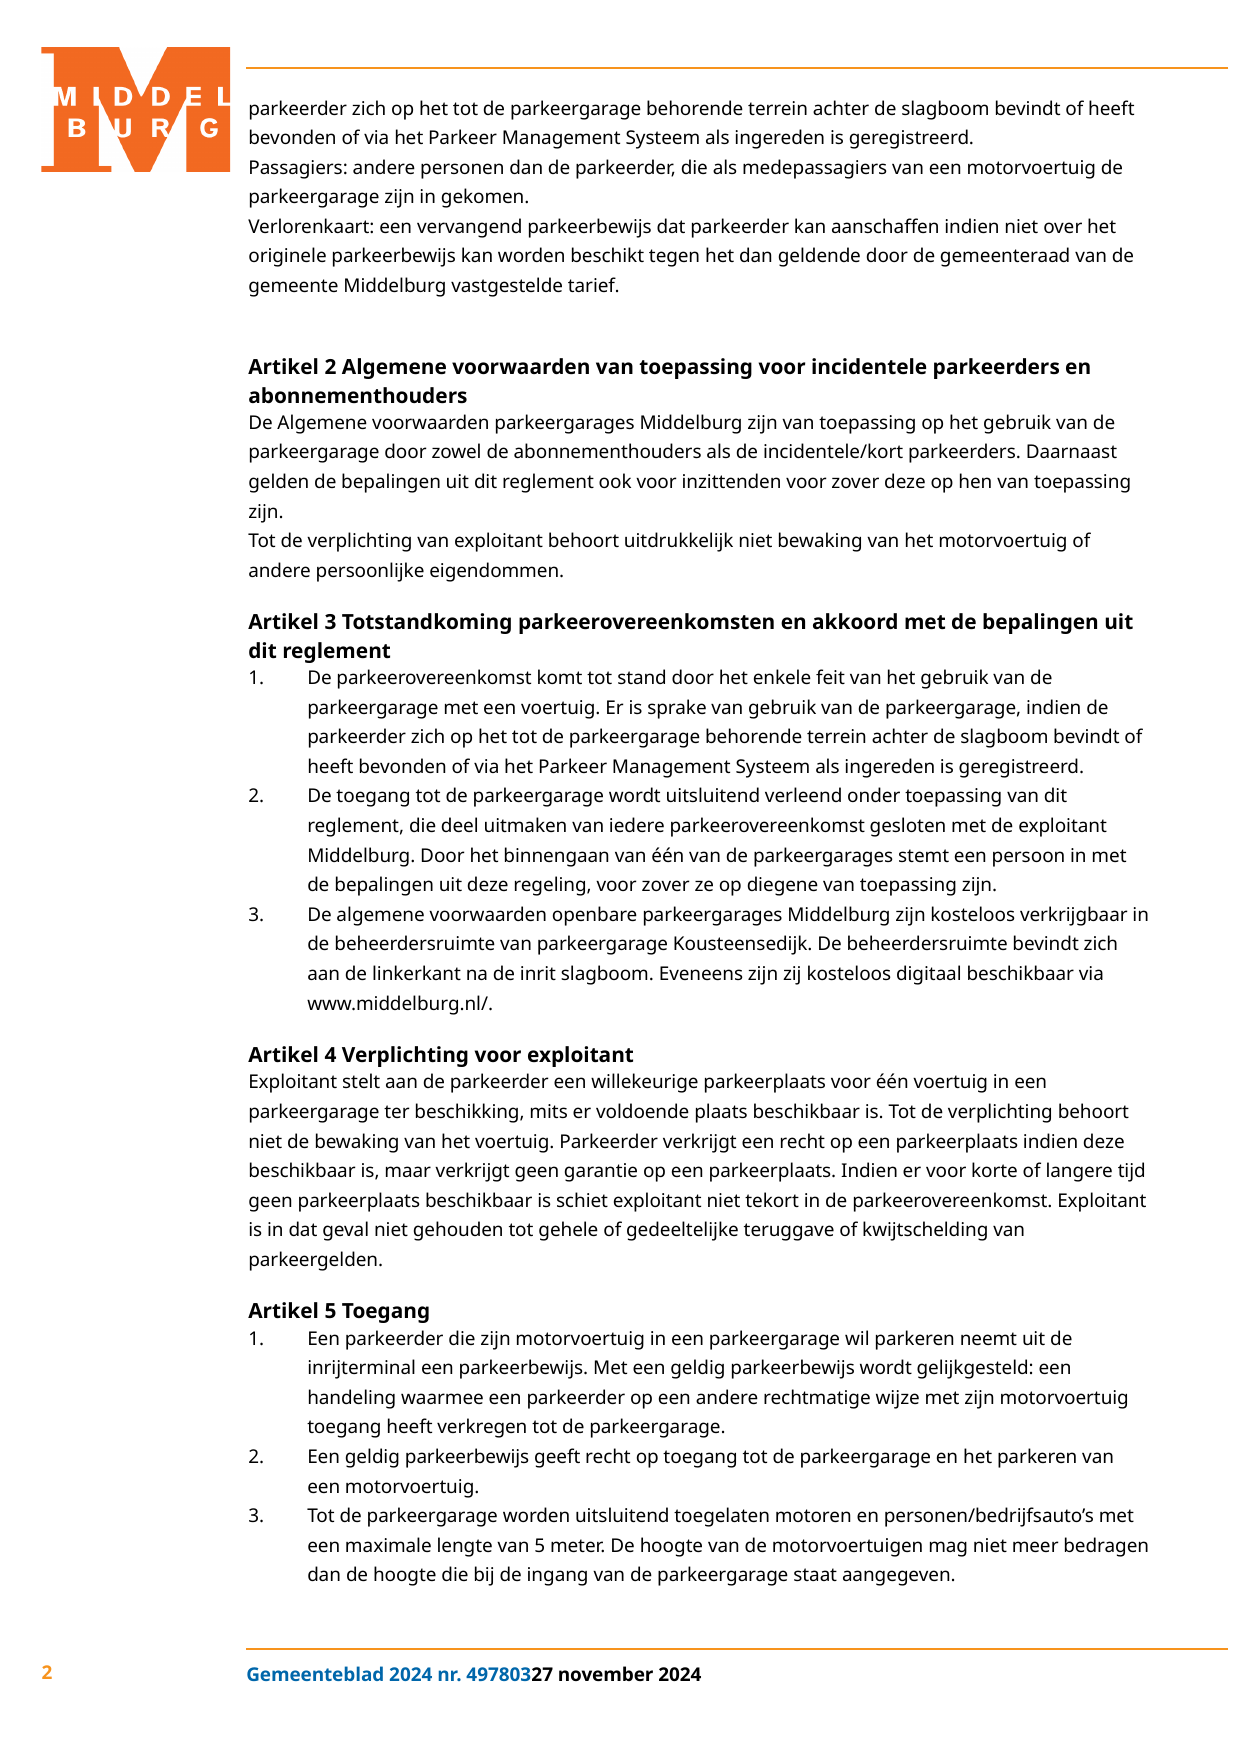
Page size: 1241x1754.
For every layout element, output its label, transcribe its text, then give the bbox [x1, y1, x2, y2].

list Een parkeerder die zijn motorvoertuig in een parkeergarage wil parkeren neemt uit de inrijterminal een parkeerbewijs. Met een geldig parkeerbewijs wordt gelijkgesteld: een handeling waarmee een parkeerder op een andere rechtmatige wijze met zijn motorvoertuig toegang heeft verkregen tot de parkeergarage. [248, 1325, 1152, 1439]
text Passagiers: andere personen dan de parkeerder, die als medepassagiers van een motorvoertuig de parkeergarage zijn in gekomen. [248, 154, 1152, 209]
list De algemene voorwaarden openbare parkeergarages Middelburg zijn kosteloos verkrijgbaar in de beheerdersruimte van parkeergarage Kousteensedijk. De beheerdersruimte bevindt zich aan de linkerkant na de inrit slagboom. Eveneens zijn zij kosteloos digitaal beschikbaar via www.middelburg.nl/. [248, 901, 1152, 1016]
text Artikel 4 Verplichting voor exploitant [248, 1040, 1152, 1069]
list De toegang tot de parkeergarage wordt uitsluitend verleend onder toepassing van dit reglement, die deel uitmaken van iedere parkeerovereenkomst gesloten met de exploitant Middelburg. Door het binnengaan van één van de parkeergarages stemt een persoon in met de bepalingen uit deze regeling, voor zover ze op diegene van toepassing zijn. [248, 783, 1152, 897]
picture [41, 47, 231, 172]
text De Algemene voorwaarden parkeergarages Middelburg zijn van toepassing op het gebruik van de parkeergarage door zowel de abonnementhouders als de incidentele/kort parkeerders. Daarnaast gelden de bepalingen uit dit reglement ook voor inzittenden voor zover deze op hen van toepassing zijn. [248, 409, 1152, 524]
text Artikel 3 Totstandkoming parkeerovereenkomsten en akkoord met de bepalingen uit dit reglement [248, 607, 1152, 664]
text Tot de verplichting van exploitant behoort uitdrukkelijk niet bewaking van het motorvoertuig of andere persoonlijke eigendommen. [248, 527, 1152, 583]
text Exploitant stelt aan de parkeerder een willekeurige parkeerplaats voor één voertuig in een parkeergarage ter beschikking, mits er voldoende plaats beschikbaar is. Tot de verplichting behoort niet de bewaking van het voertuig. Parkeerder verkrijgt een recht op een parkeerplaats indien deze beschikbaar is, maar verkrijgt geen garantie op een parkeerplaats. Indien er voor korte of langere tijd geen parkeerplaats beschikbaar is schiet exploitant niet tekort in de parkeerovereenkomst. Exploitant is in dat geval niet gehouden tot gehele of gedeeltelijke teruggave of kwijtschelding van parkeergelden. [248, 1069, 1152, 1272]
text Verlorenkaart: een vervangend parkeerbewijs dat parkeerder kan aanschaffen indien niet over het originele parkeerbewijs kan worden beschikt tegen het dan geldende door de gemeenteraad van de gemeente Middelburg vastgestelde tarief. [248, 213, 1152, 298]
list Tot de parkeergarage worden uitsluitend toegelaten motoren en personen/bedrijfsauto’s met een maximale lengte van 5 meter. De hoogte van de motorvoertuigen mag niet meer bedragen dan de hoogte die bij de ingang van de parkeergarage staat aangegeven. [248, 1502, 1152, 1587]
text Artikel 2 Algemene voorwaarden van toepassing voor incidentele parkeerders en abonnementhouders [248, 352, 1152, 409]
list Een geldig parkeerbewijs geeft recht op toegang tot de parkeergarage en het parkeren van een motorvoertuig. [248, 1443, 1152, 1499]
list De parkeerovereenkomst komt tot stand door het enkele feit van het gebruik van de parkeergarage met een voertuig. Er is sprake van gebruik van de parkeergarage, indien de parkeerder zich op het tot de parkeergarage behorende terrein achter de slagboom bevindt of heeft bevonden of via het Parkeer Management Systeem als ingereden is geregistreerd. [248, 664, 1152, 779]
text Artikel 5 Toegang [248, 1297, 1152, 1325]
text parkeerder zich op het tot de parkeergarage behorende terrein achter de slagboom bevindt of heeft bevonden of via het Parkeer Management Systeem als ingereden is geregistreerd. [248, 95, 1152, 150]
